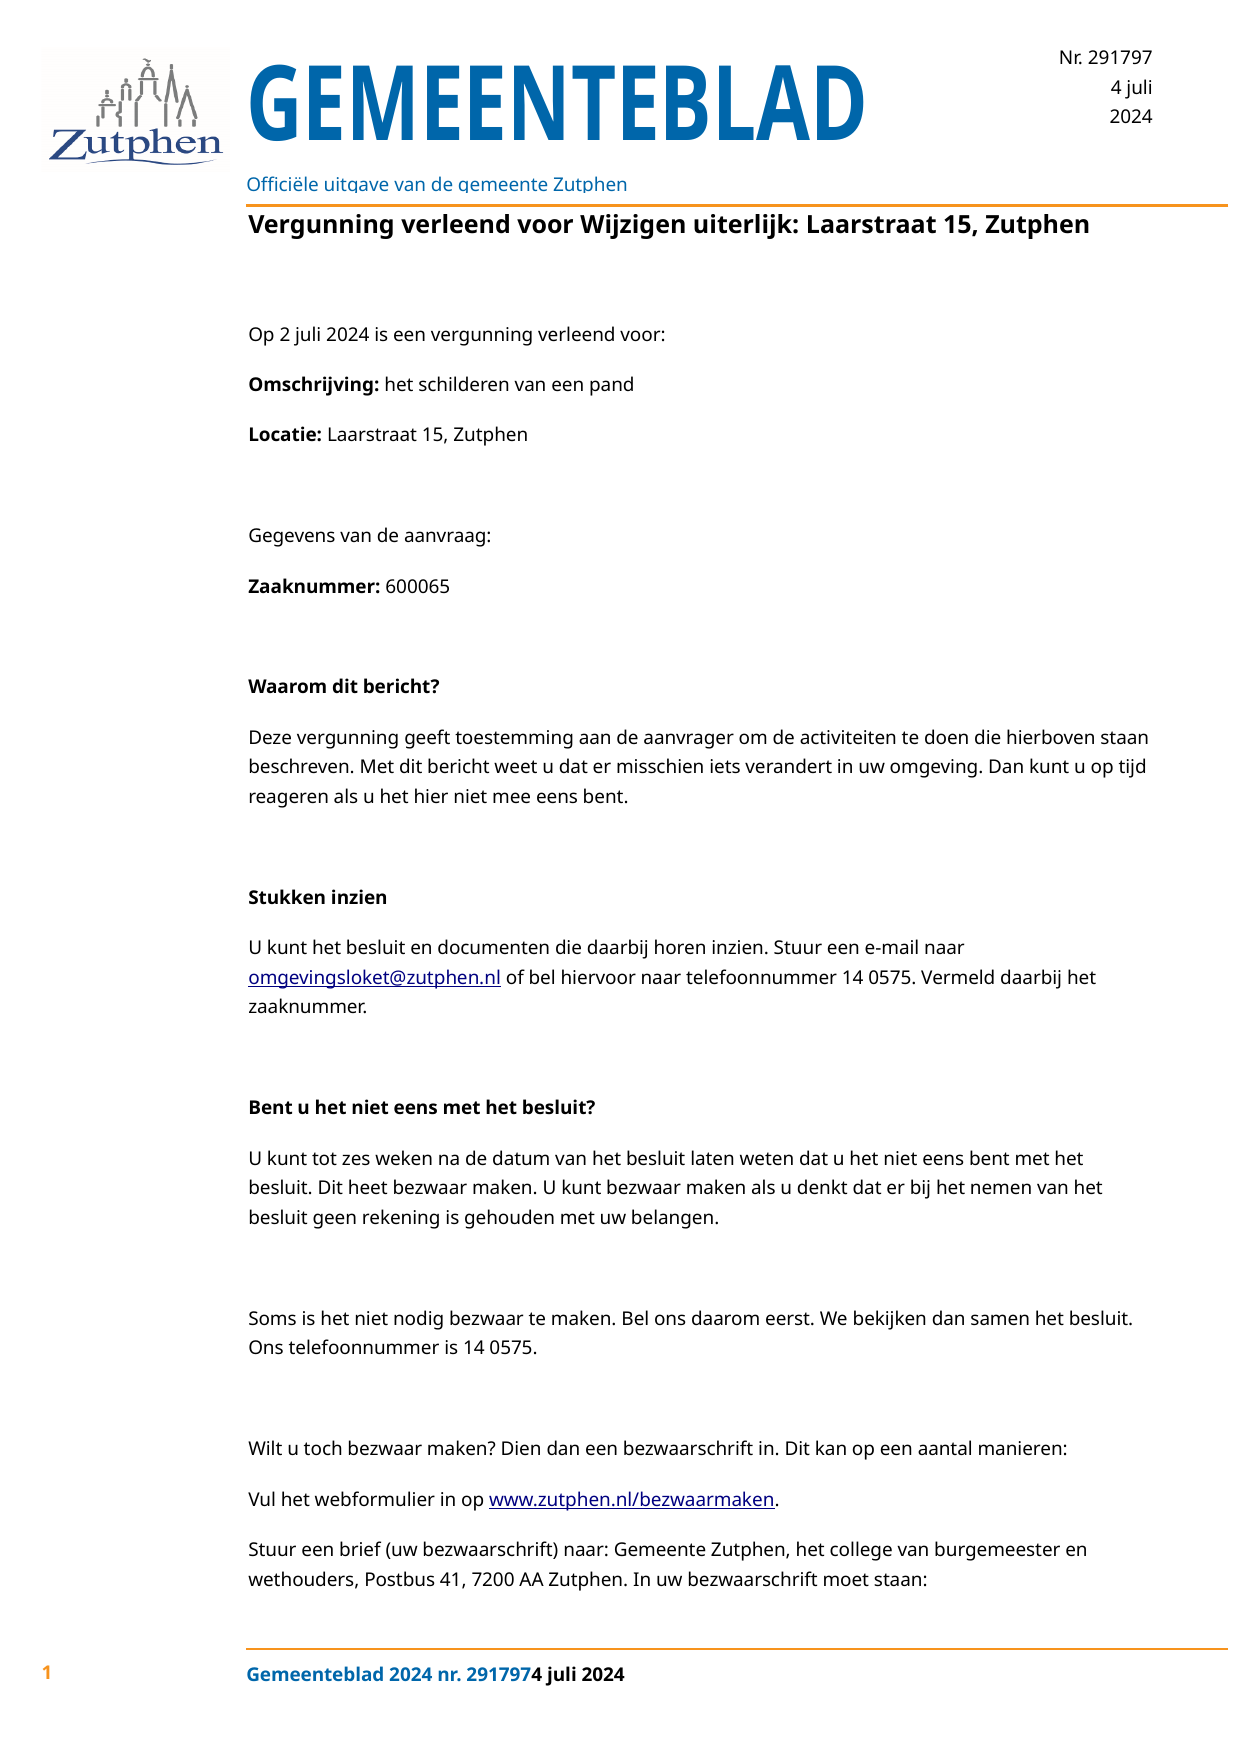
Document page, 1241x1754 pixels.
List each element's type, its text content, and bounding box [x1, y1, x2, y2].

text Soms is het niet nodig bezwaar te maken. Bel ons daarom eerst. We bekijken dan samen het besluit. Ons telefoonnummer is 14 0575. [248, 1305, 1152, 1360]
text Wilt u toch bezwaar maken? Dien dan een bezwaarschrift in. Dit kan op een aantal manieren: [248, 1435, 1152, 1461]
text U kunt het besluit en documenten die daarbij horen inzien. Stuur een e-mail naar omgevingsloket@zutphen.nl of bel hiervoor naar telefoonnummer 14 0575. Vermeld daarbij het zaaknummer. [248, 934, 1152, 1019]
text Locatie: Laarstraat 15, Zutphen [248, 422, 1152, 447]
text Stuur een brief (uw bezwaarschrift) naar: Gemeente Zutphen, het college van burgemeester en wethouders, Postbus 41, 7200 AA Zutphen. In uw bezwaarschrift moet staan: [248, 1536, 1152, 1591]
text U kunt tot zes weken na de datum van het besluit laten weten dat u het niet eens bent met het besluit. Dit heet bezwaar maken. U kunt bezwaar maken als u denkt dat er bij het nemen van het besluit geen rekening is gehouden met uw belangen. [248, 1145, 1152, 1230]
text Deze vergunning geeft toestemming aan de aanvrager om de activiteiten te doen die hierboven staan beschreven. Met dit bericht weet u dat er misschien iets verandert in uw omgeving. Dan kunt u op tijd reageren als u het hier niet mee eens bent. [248, 724, 1152, 809]
text Vergunning verleend voor Wijzigen uiterlijk: Laarstraat 15, Zutphen [248, 207, 1152, 241]
text Bent u het niet eens met het besluit? [248, 1094, 1152, 1120]
text Waarom dit bericht? [248, 674, 1152, 699]
text Op 2 juli 2024 is een vergunning verleend voor: [248, 321, 1152, 346]
text Gegevens van de aanvraag: [248, 522, 1152, 548]
text Stukken inzien [248, 884, 1152, 910]
text Omschrijving: het schilderen van een pand [248, 371, 1152, 397]
picture [41, 47, 231, 172]
text Vul het webformulier in op www.zutphen.nl/bezwaarmaken. [248, 1486, 1152, 1511]
text Zaaknummer: 600065 [248, 573, 1152, 598]
